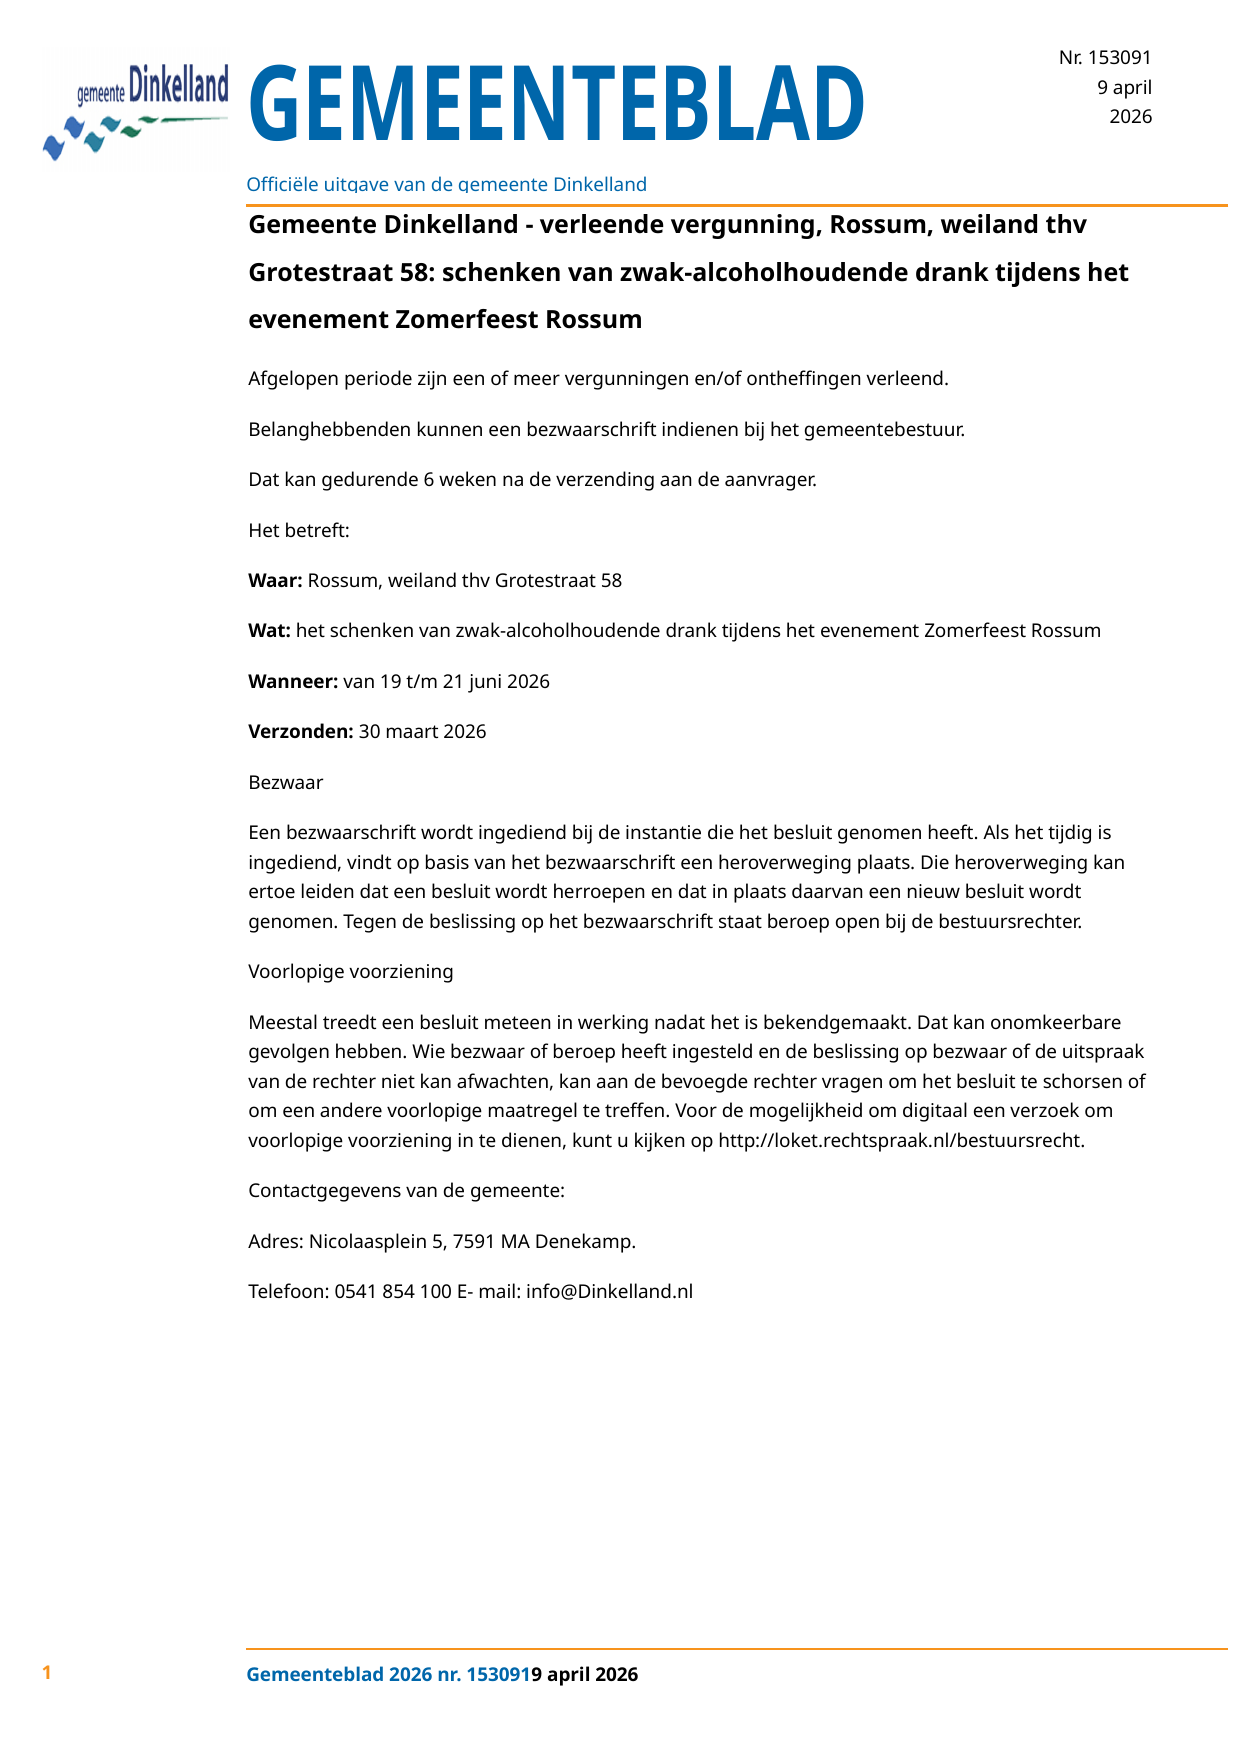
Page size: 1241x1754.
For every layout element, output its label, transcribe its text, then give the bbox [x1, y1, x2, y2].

text Meestal treedt een besluit meteen in werking nadat het is bekendgemaakt. Dat kan onomkeerbare gevolgen hebben. Wie bezwaar of beroep heeft ingesteld en de beslissing op bezwaar of de uitspraak van de rechter niet kan afwachten, kan aan de bevoegde rechter vragen om het besluit te schorsen of om een andere voorlopige maatregel te treffen. Voor de mogelijkheid om digitaal een verzoek om voorlopige voorziening in te dienen, kunt u kijken op http://loket.rechtspraak.nl/bestuursrecht. [248, 1009, 1152, 1153]
text Gemeente Dinkelland - verleende vergunning, Rossum, weiland thv Grotestraat 58: schenken van zwak-alcoholhoudende drank tijdens het evenement Zomerfeest Rossum [248, 207, 1152, 336]
text Adres: Nicolaasplein 5, 7591 MA Denekamp. [248, 1228, 1152, 1254]
text Wanneer: van 19 t/m 21 juni 2026 [248, 668, 1152, 694]
text Bezwaar [248, 769, 1152, 794]
text Verzonden: 30 maart 2026 [248, 718, 1152, 744]
text Contactgegevens van de gemeente: [248, 1178, 1152, 1203]
text Waar: Rossum, weiland thv Grotestraat 58 [248, 567, 1152, 593]
text Belanghebbenden kunnen een bezwaarschrift indienen bij het gemeentebestuur. [248, 416, 1152, 442]
text Telefoon: 0541 854 100 E- mail: info@Dinkelland.nl [248, 1278, 1152, 1304]
text Wat: het schenken van zwak-alcoholhoudende drank tijdens het evenement Zomerfeest Rossum [248, 618, 1152, 643]
text Voorlopige voorziening [248, 958, 1152, 984]
text Het betreft: [248, 517, 1152, 542]
text Dat kan gedurende 6 weken na de verzending aan de aanvrager. [248, 466, 1152, 492]
text Afgelopen periode zijn een of meer vergunningen en/of ontheffingen verleend. [248, 366, 1152, 391]
text Een bezwaarschrift wordt ingediend bij de instantie die het besluit genomen heeft. Als het tijdig is ingediend, vindt op basis van het bezwaarschrift een heroverweging plaats. Die heroverweging kan ertoe leiden dat een besluit wordt herroepen en dat in plaats daarvan een nieuw besluit wordt genomen. Tegen de beslissing op het bezwaarschrift staat beroep open bij de bestuursrechter. [248, 819, 1152, 934]
picture [41, 47, 231, 172]
